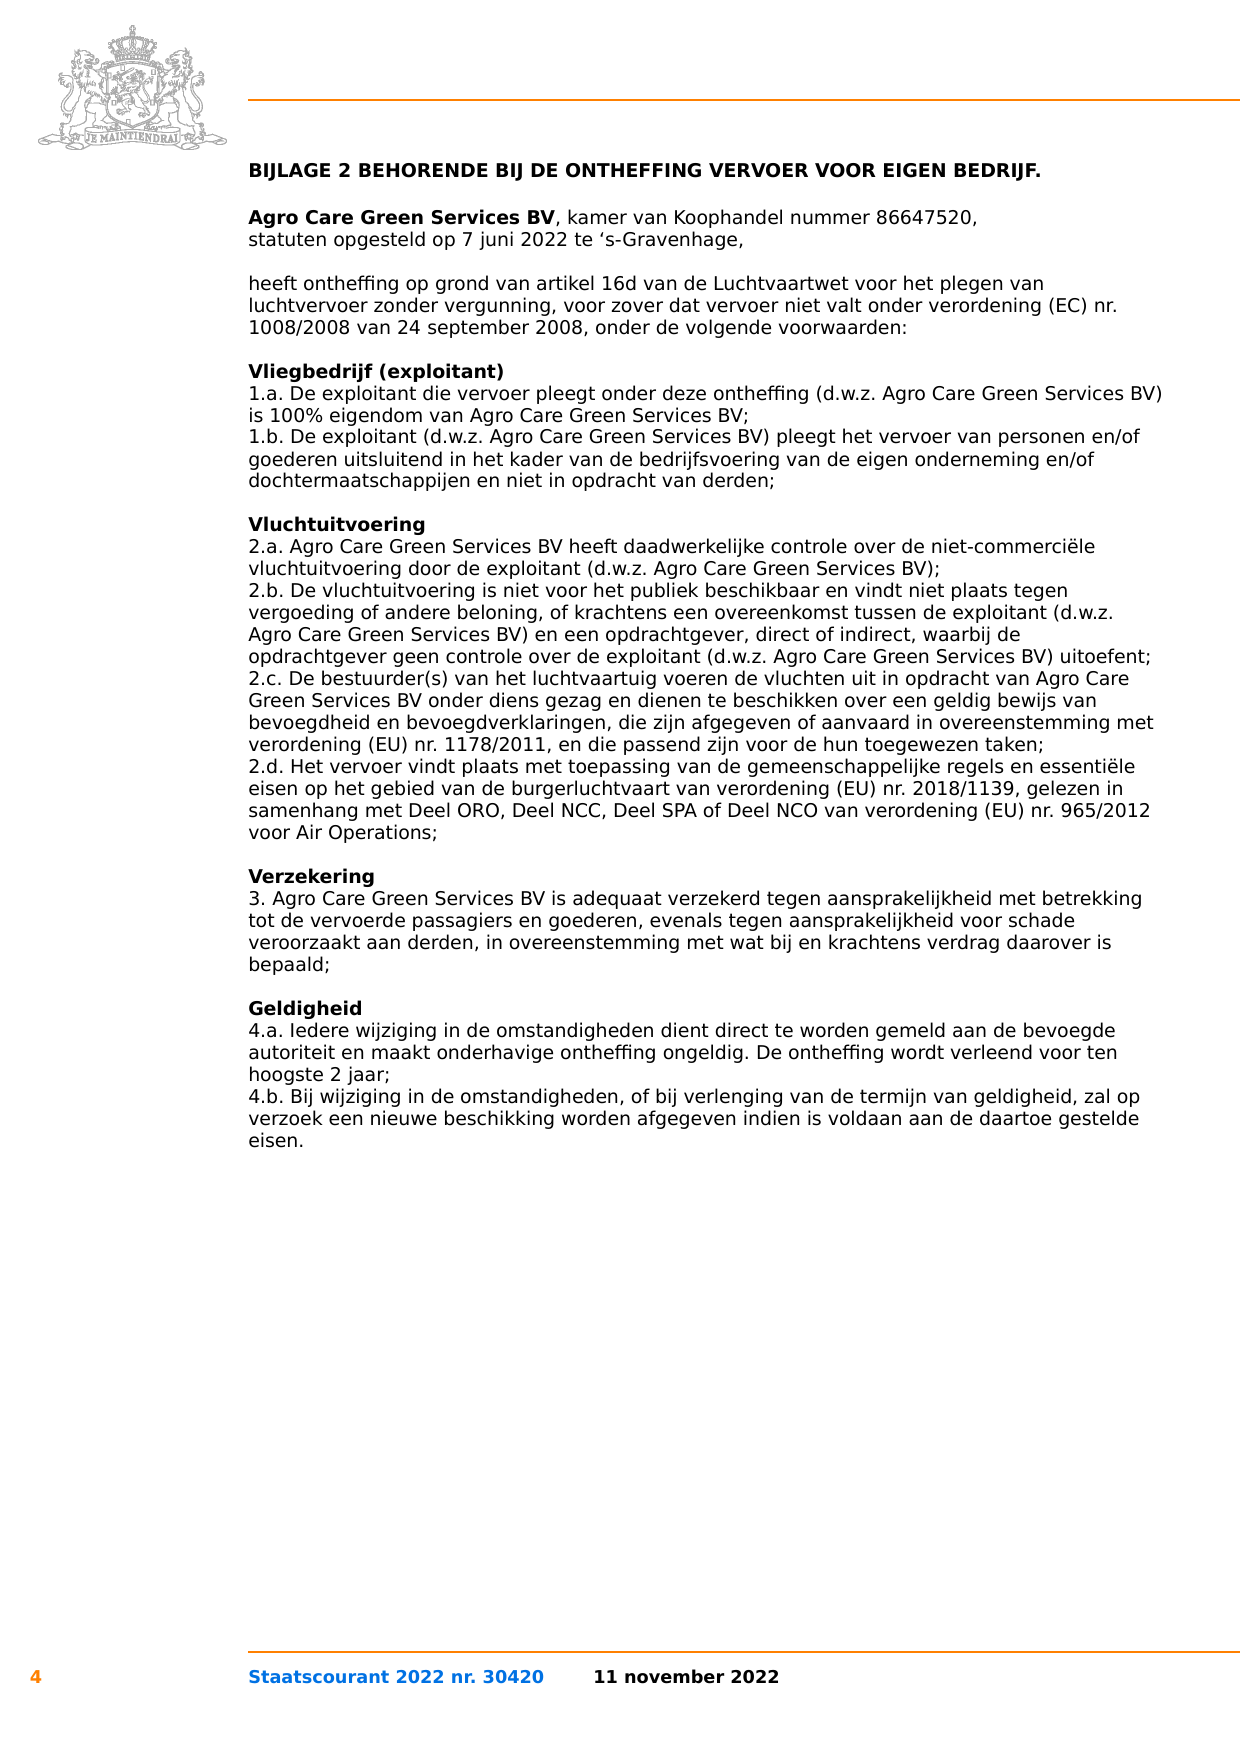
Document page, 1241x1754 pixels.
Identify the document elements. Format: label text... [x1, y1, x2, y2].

text 4.b. Bij wijziging in de omstandigheden, of bij verlenging van de termijn van geldigheid, zal op verzoek een nieuwe beschikking worden afgegeven indien is voldaan aan de daartoe gestelde eisen. [248, 1086, 1163, 1151]
text heeft ontheffing op grond van artikel 16d van de Luchtvaartwet voor het plegen van luchtvervoer zonder vergunning, voor zover dat vervoer niet valt onder verordening (EC) nr. 1008/2008 van 24 september 2008, onder de volgende voorwaarden: [248, 273, 1163, 339]
text Geldigheid [248, 998, 1163, 1019]
text 2.c. De bestuurder(s) van het luchtvaartuig voeren de vluchten uit in opdracht van Agro Care Green Services BV onder diens gezag en dienen te beschikken over een geldig bewijs van bevoegdheid en bevoegdverklaringen, die zijn afgegeven of aanvaard in overeenstemming met verordening (EU) nr. 1178/2011, en die passend zijn voor de hun toegewezen taken; [248, 668, 1163, 756]
text Vluchtuitvoering [248, 514, 1163, 536]
text Verzekering [248, 866, 1163, 888]
text Vliegbedrijf (exploitant) [248, 361, 1163, 382]
text 1.a. De exploitant die vervoer pleegt onder deze ontheffing (d.w.z. Agro Care Green Services BV) is 100% eigendom van Agro Care Green Services BV; [248, 382, 1163, 426]
text 2.b. De vluchtuitvoering is niet voor het publiek beschikbaar en vindt niet plaats tegen vergoeding of andere beloning, of krachtens een overeenkomst tussen de exploitant (d.w.z. Agro Care Green Services BV) en een opdrachtgever, direct of indirect, waarbij de opdrachtgever geen controle over de exploitant (d.w.z. Agro Care Green Services BV) uitoefent; [248, 580, 1163, 668]
text 2.d. Het vervoer vindt plaats met toepassing van de gemeenschappelijke regels en essentiële eisen op het gebied van de burgerluchtvaart van verordening (EU) nr. 2018/1139, gelezen in samenhang met Deel ORO, Deel NCC, Deel SPA of Deel NCO van verordening (EU) nr. 965/2012 voor Air Operations; [248, 756, 1163, 844]
picture [38, 25, 227, 150]
subtitle BIJLAGE 2 BEHORENDE BIJ DE ONTHEFFING VERVOER VOOR EIGEN BEDRIJF. [248, 160, 1163, 182]
text statuten opgesteld op 7 juni 2022 te ‘s-Gravenhage, [248, 229, 1163, 251]
text 2.a. Agro Care Green Services BV heeft daadwerkelijke controle over de niet-commerciële vluchtuitvoering door de exploitant (d.w.z. Agro Care Green Services BV); [248, 536, 1163, 580]
text 1.b. De exploitant (d.w.z. Agro Care Green Services BV) pleegt het vervoer van personen en/of goederen uitsluitend in het kader van de bedrijfsvoering van de eigen onderneming en/of dochtermaatschappijen en niet in opdracht van derden; [248, 426, 1163, 492]
text Agro Care Green Services BV, kamer van Koophandel nummer 86647520, [248, 207, 1163, 229]
text 3. Agro Care Green Services BV is adequaat verzekerd tegen aansprakelijkheid met betrekking tot de vervoerde passagiers en goederen, evenals tegen aansprakelijkheid voor schade veroorzaakt aan derden, in overeenstemming met wat bij en krachtens verdrag daarover is bepaald; [248, 888, 1163, 976]
text 4.a. Iedere wijziging in de omstandigheden dient direct te worden gemeld aan de bevoegde autoriteit en maakt onderhavige ontheffing ongeldig. De ontheffing wordt verleend voor ten hoogste 2 jaar; [248, 1019, 1163, 1086]
